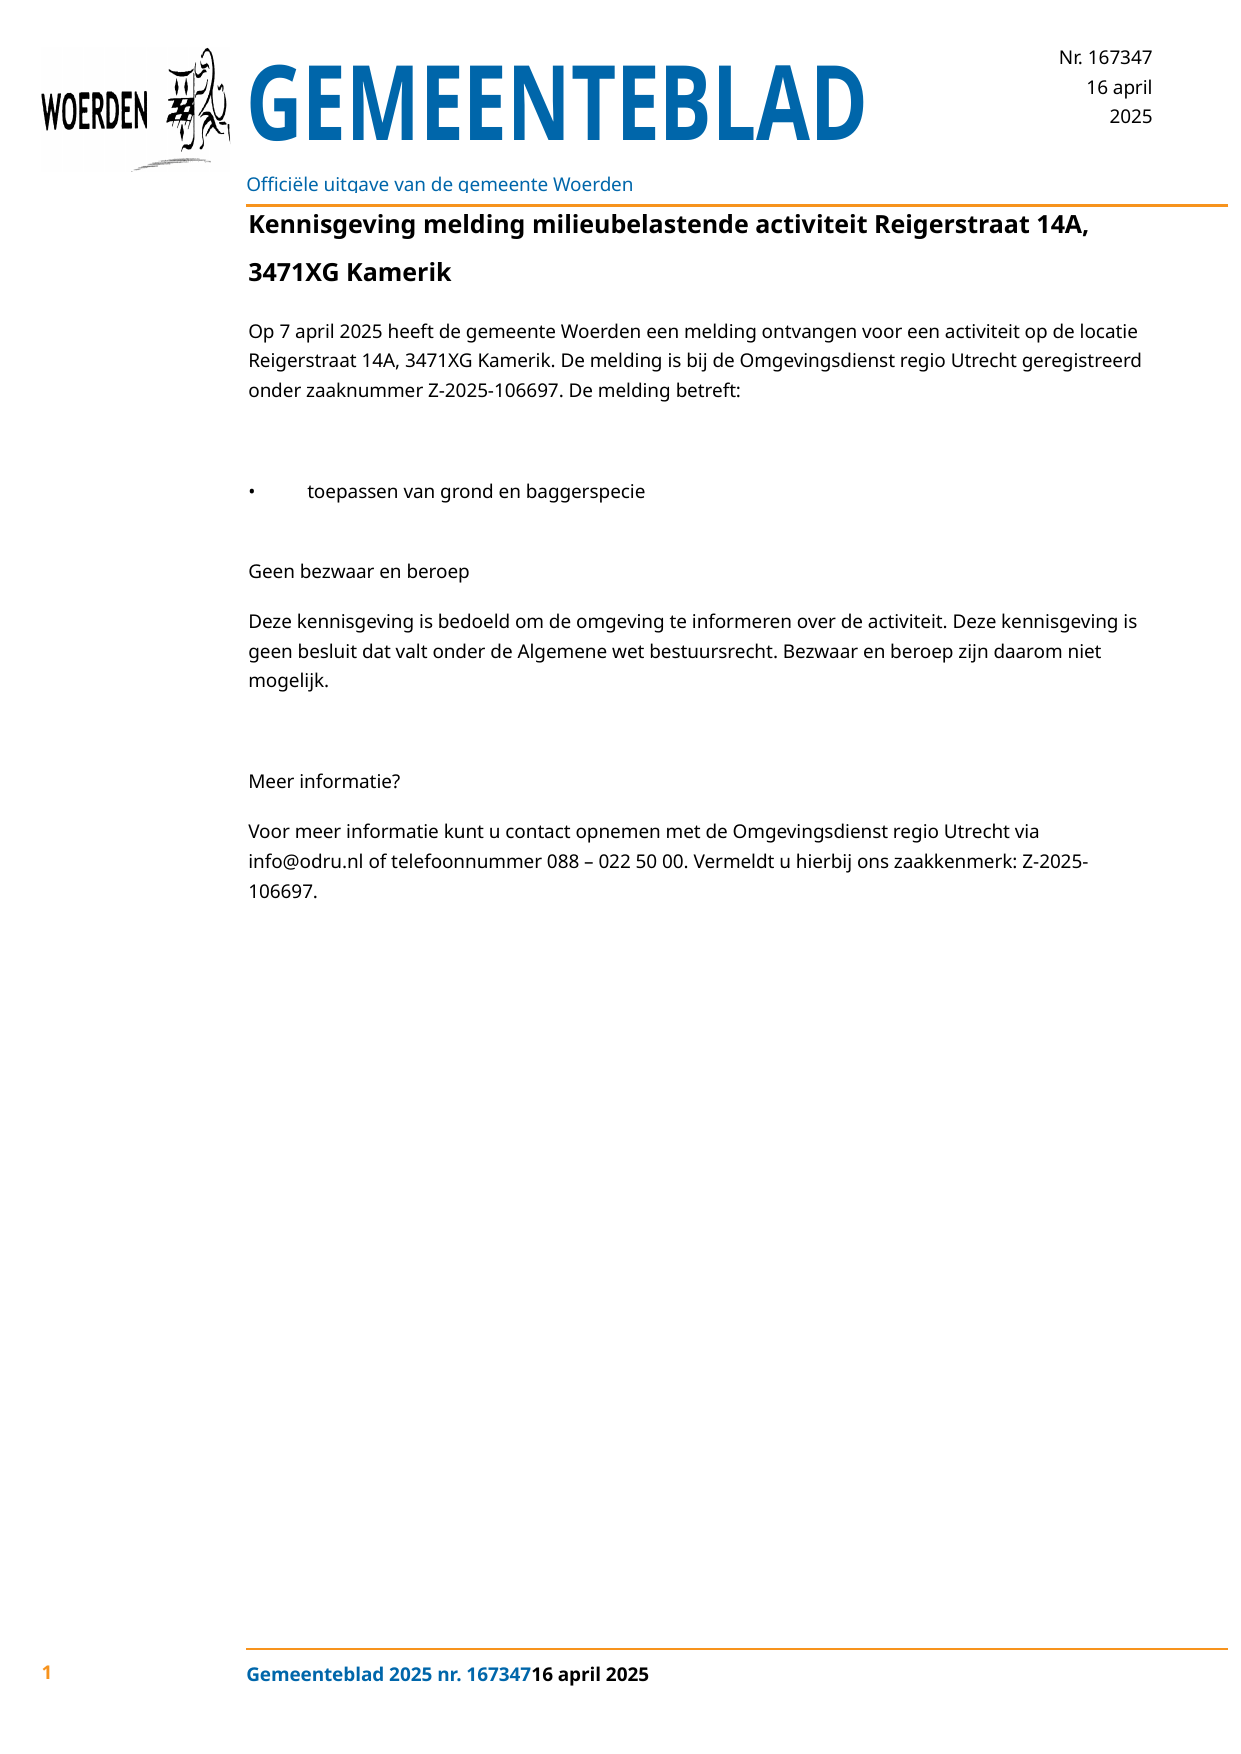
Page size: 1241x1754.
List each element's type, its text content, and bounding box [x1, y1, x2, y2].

text Kennisgeving melding milieubelastende activiteit Reigerstraat 14A, 3471XG Kamerik [248, 207, 1152, 288]
text Op 7 april 2025 heeft de gemeente Woerden een melding ontvangen voor een activiteit op de locatie Reigerstraat 14A, 3471XG Kamerik. De melding is bij de Omgevingsdienst regio Utrecht geregistreerd onder zaaknummer Z-2025-106697. De melding betreft: [248, 318, 1152, 403]
list toepassen van grond en baggerspecie [248, 478, 1152, 504]
picture [41, 47, 231, 172]
text Meer informatie? [248, 768, 1152, 794]
text Deze kennisgeving is bedoeld om de omgeving te informeren over de activiteit. Deze kennisgeving is geen besluit dat valt onder de Algemene wet bestuursrecht. Bezwaar en beroep zijn daarom niet mogelijk. [248, 608, 1152, 693]
text Voor meer informatie kunt u contact opnemen met de Omgevingsdienst regio Utrecht via info@odru.nl of telefoonnummer 088 – 022 50 00. Vermeldt u hierbij ons zaakkenmerk: Z-2025-106697. [248, 819, 1152, 904]
text Geen bezwaar en beroep [248, 558, 1152, 584]
